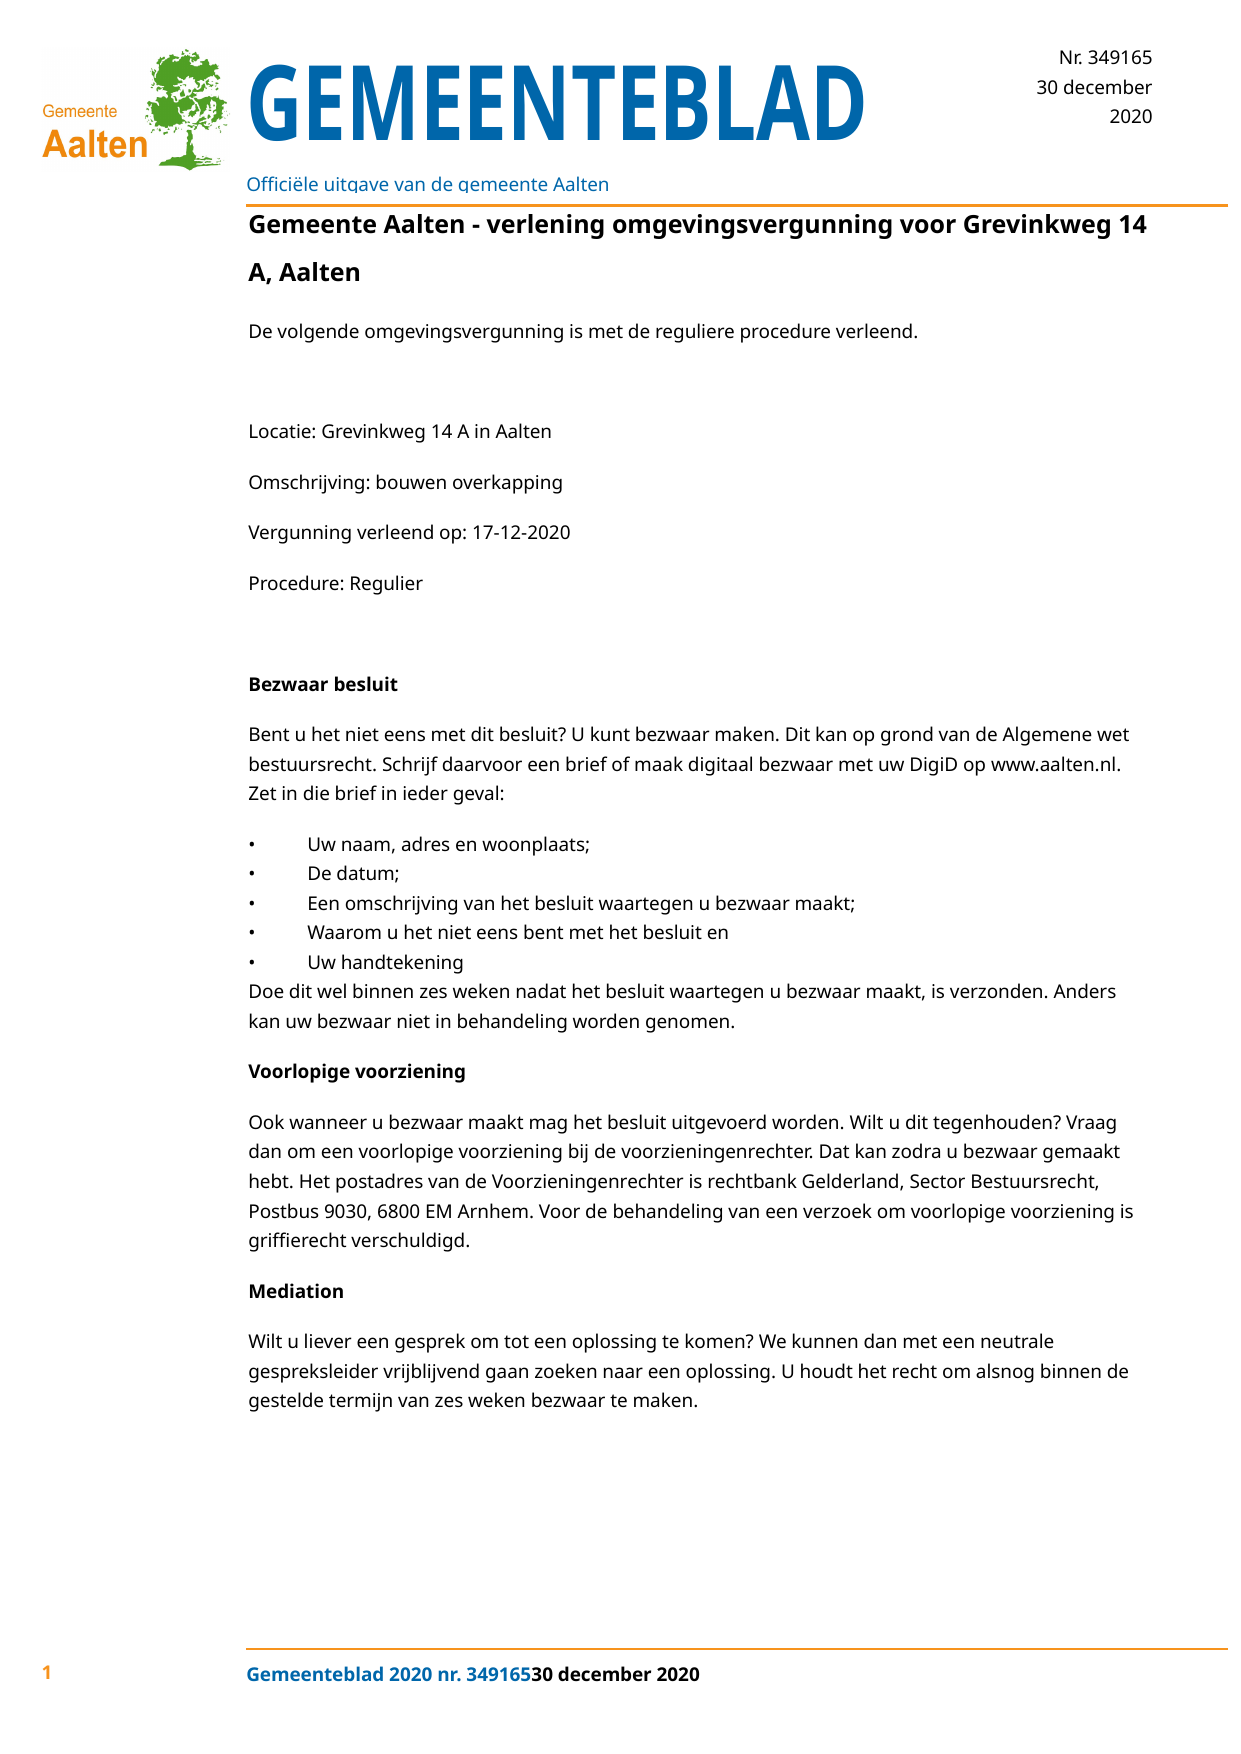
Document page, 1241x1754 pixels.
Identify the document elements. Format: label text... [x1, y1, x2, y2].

text Procedure: Regulier [248, 570, 1152, 596]
list Waarom u het niet eens bent met het besluit en [248, 919, 1152, 945]
list Een omschrijving van het besluit waartegen u bezwaar maakt; [248, 890, 1152, 916]
list Uw naam, adres en woonplaats; [248, 831, 1152, 857]
text Omschrijving: bouwen overkapping [248, 469, 1152, 495]
text Vergunning verleend op: 17-12-2020 [248, 519, 1152, 545]
text Bent u het niet eens met dit besluit? U kunt bezwaar maken. Dit kan op grond van de Algemene wet bestuursrecht. Schrijf daarvoor een brief of maak digitaal bezwaar met uw DigiD op www.aalten.nl. Zet in die brief in ieder geval: [248, 721, 1152, 806]
list Uw handtekening [248, 949, 1152, 975]
text Locatie: Grevinkweg 14 A in Aalten [248, 419, 1152, 444]
list De datum; [248, 860, 1152, 886]
text Ook wanneer u bezwaar maakt mag het besluit uitgevoerd worden. Wilt u dit tegenhouden? Vraag dan om een voorlopige voorziening bij de voorzieningenrechter. Dat kan zodra u bezwaar gemaakt hebt. Het postadres van de Voorzieningenrechter is rechtbank Gelderland, Sector Bestuursrecht, Postbus 9030, 6800 EM Arnhem. Voor de behandeling van een verzoek om voorlopige voorziening is griffierecht verschuldigd. [248, 1109, 1152, 1253]
text Mediation [248, 1278, 1152, 1304]
text Bezwaar besluit [248, 671, 1152, 697]
text Gemeente Aalten - verlening omgevingsvergunning voor Grevinkweg 14 A, Aalten [248, 207, 1152, 288]
text Wilt u liever een gesprek om tot een oplossing te komen? We kunnen dan met een neutrale gespreksleider vrijblijvend gaan zoeken naar een oplossing. U houdt het recht om alsnog binnen de gestelde termijn van zes weken bezwaar te maken. [248, 1328, 1152, 1413]
text Voorlopige voorziening [248, 1059, 1152, 1084]
text De volgende omgevingsvergunning is met de reguliere procedure verleend. [248, 318, 1152, 344]
picture [41, 47, 231, 172]
text Doe dit wel binnen zes weken nadat het besluit waartegen u bezwaar maakt, is verzonden. Anders kan uw bezwaar niet in behandeling worden genomen. [248, 979, 1152, 1034]
